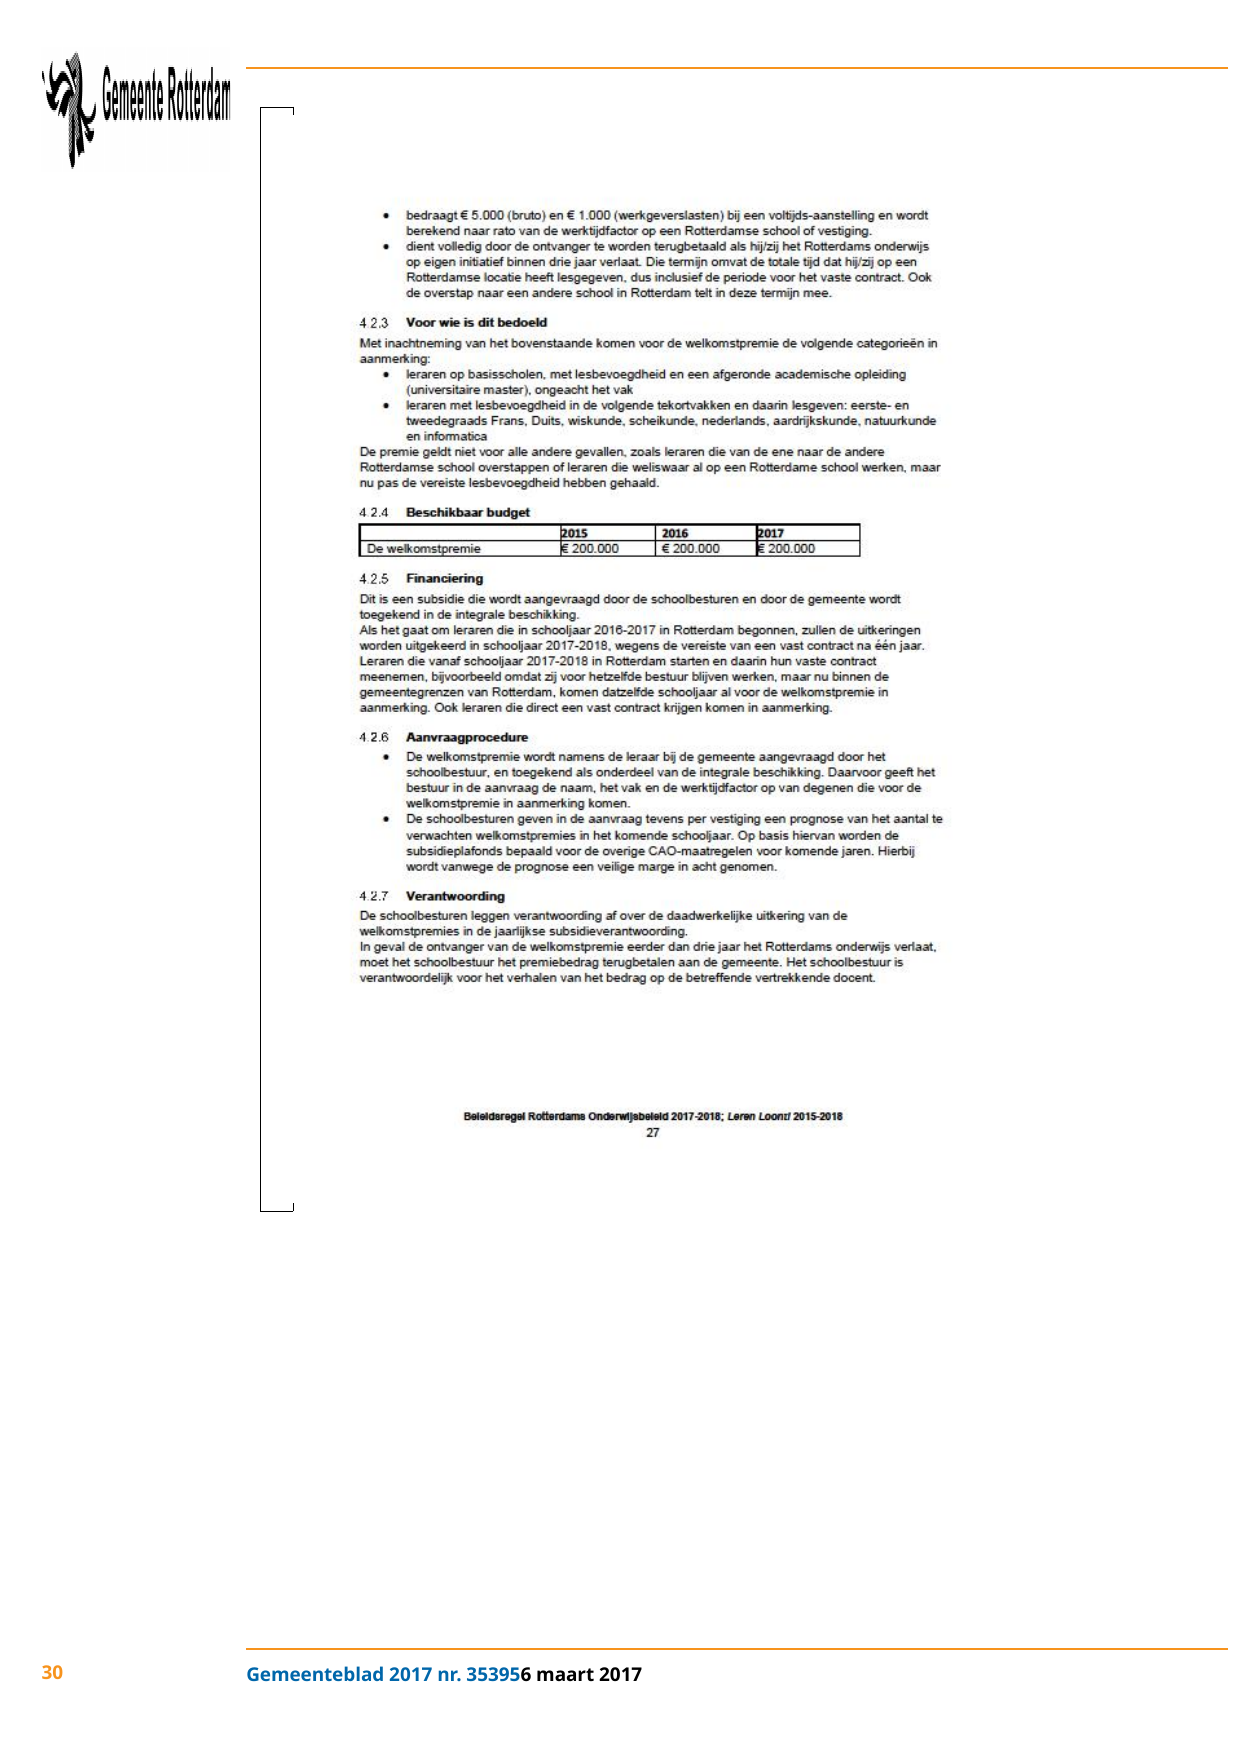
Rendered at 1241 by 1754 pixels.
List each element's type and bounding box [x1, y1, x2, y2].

picture [268, 115, 1038, 1203]
picture [41, 47, 231, 172]
